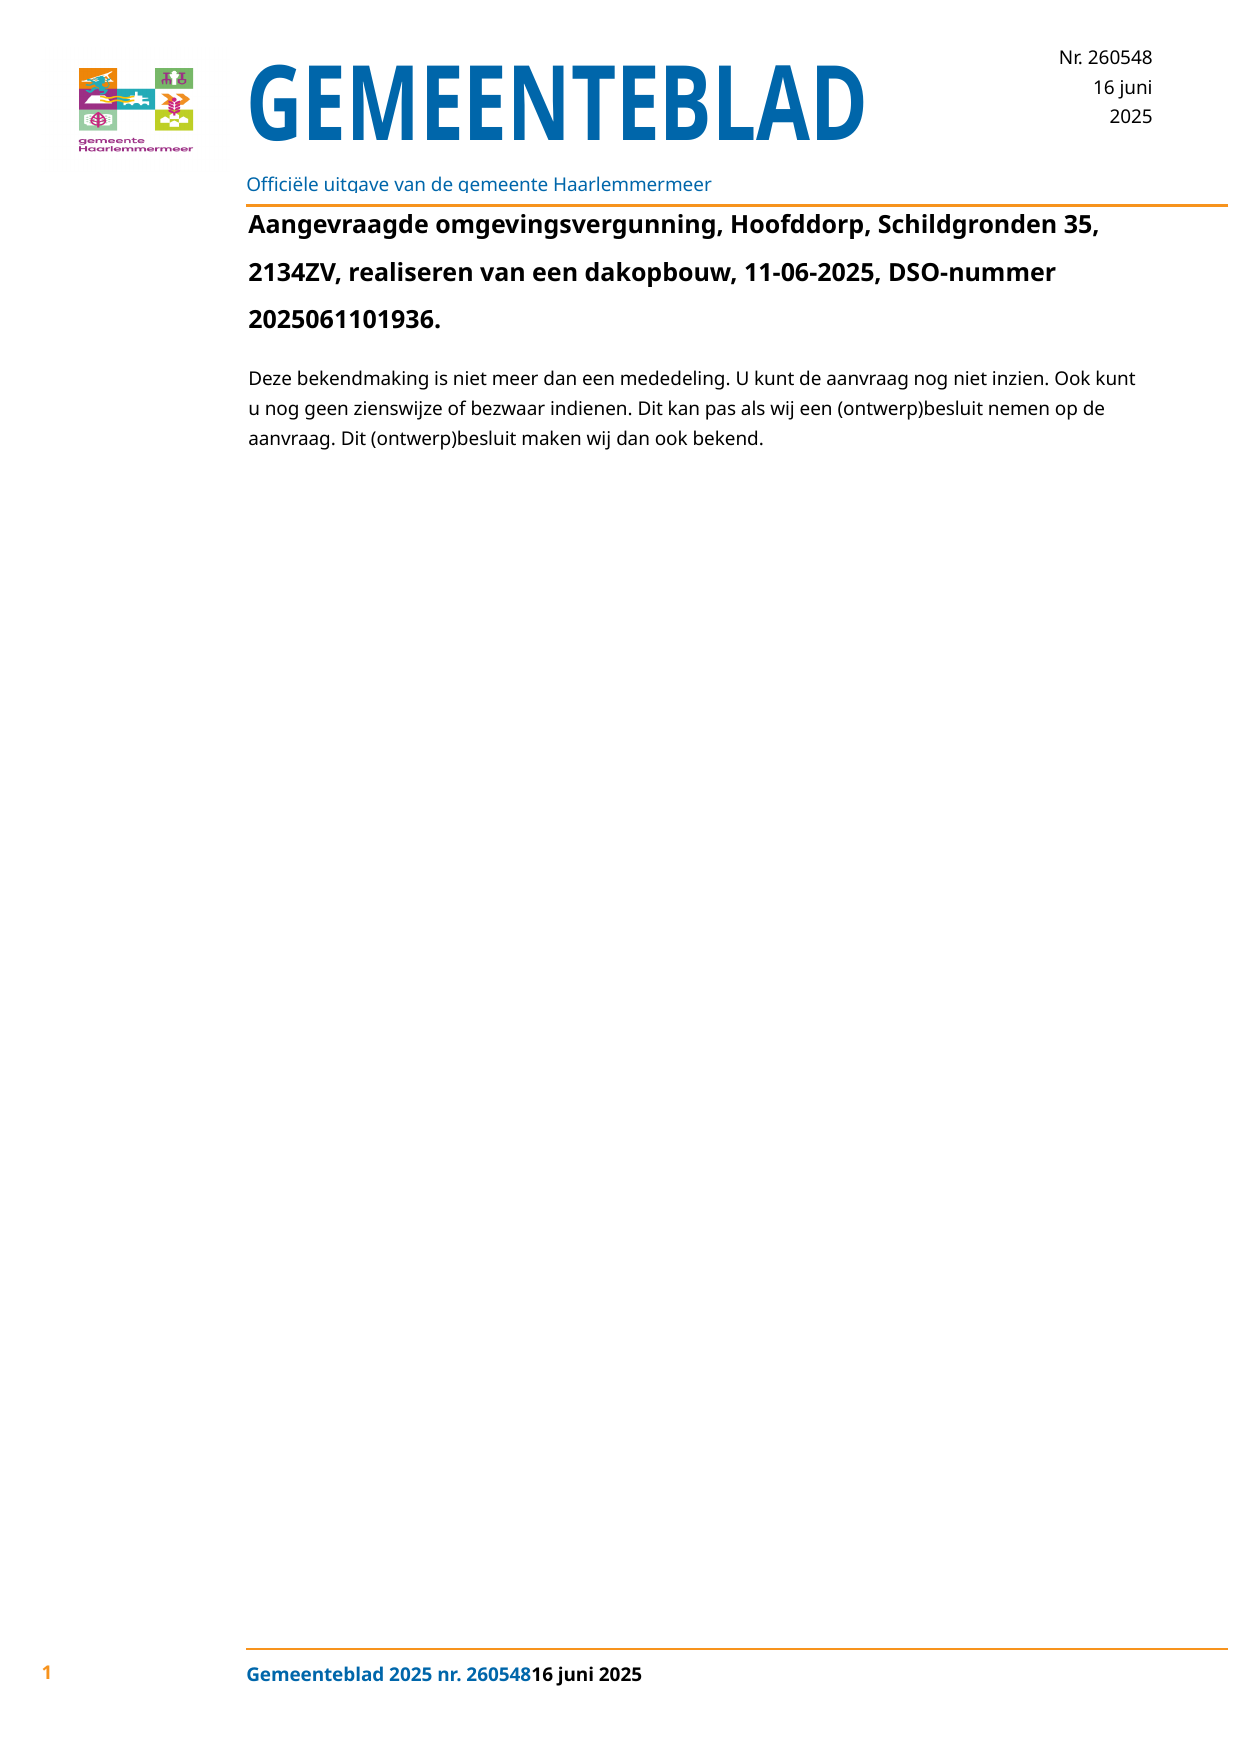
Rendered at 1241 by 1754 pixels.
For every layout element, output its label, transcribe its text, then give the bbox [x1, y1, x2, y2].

text Aangevraagde omgevingsvergunning, Hoofddorp, Schildgronden 35, 2134ZV, realiseren van een dakopbouw, 11-06-2025, DSO-nummer 2025061101936. [248, 207, 1152, 336]
picture [41, 47, 231, 172]
text Deze bekendmaking is niet meer dan een mededeling. U kunt de aanvraag nog niet inzien. Ook kunt u nog geen zienswijze of bezwaar indienen. Dit kan pas als wij een (ontwerp)besluit nemen op de aanvraag. Dit (ontwerp)besluit maken wij dan ook bekend. [248, 366, 1152, 450]
